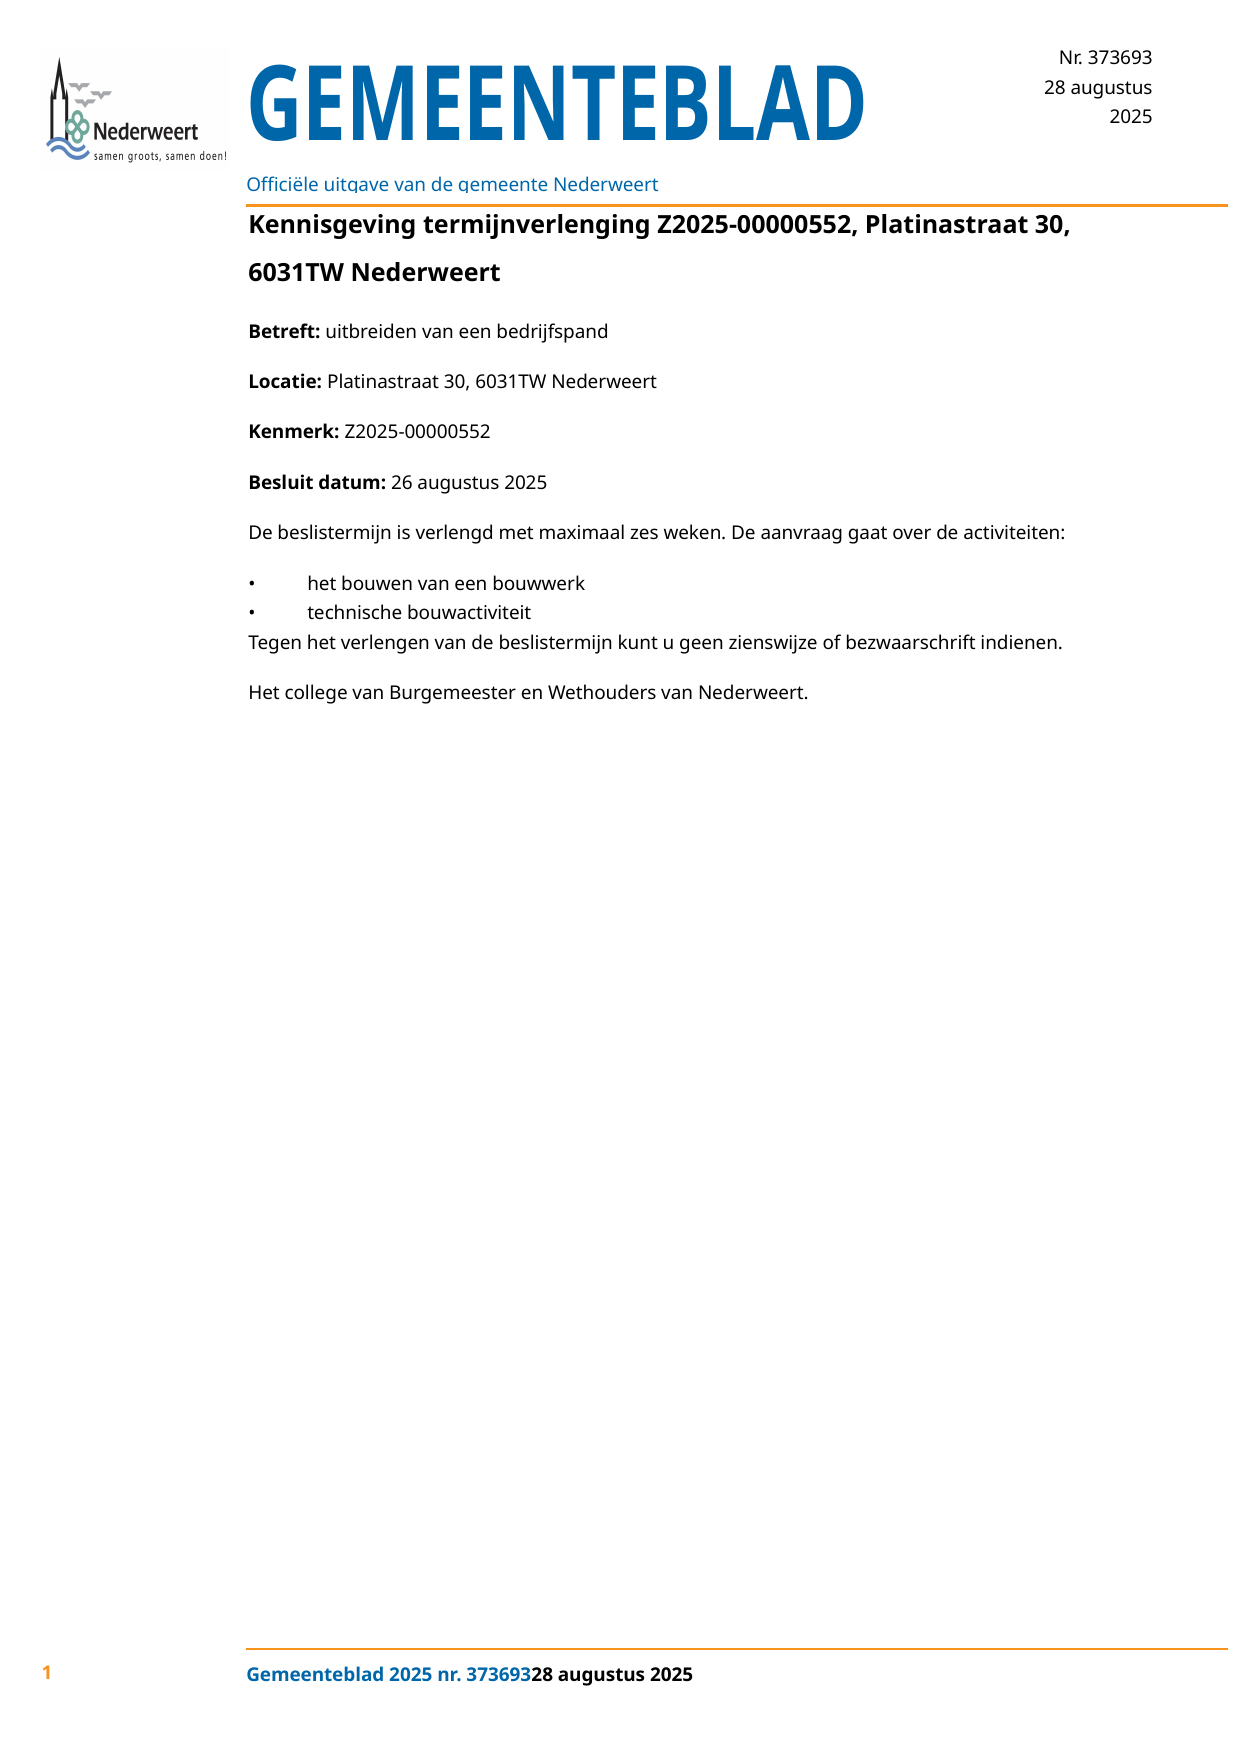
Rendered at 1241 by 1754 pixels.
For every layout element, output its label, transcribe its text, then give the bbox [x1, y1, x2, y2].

text Het college van Burgemeester en Wethouders van Nederweert. [248, 679, 1152, 705]
picture [41, 47, 231, 172]
text Kenmerk: Z2025-00000552 [248, 419, 1152, 444]
text Betreft: uitbreiden van een bedrijfspand [248, 318, 1152, 344]
text Besluit datum: 26 augustus 2025 [248, 469, 1152, 495]
list het bouwen van een bouwwerk [248, 570, 1152, 596]
text Tegen het verlengen van de beslistermijn kunt u geen zienswijze of bezwaarschrift indienen. [248, 629, 1152, 655]
text De beslistermijn is verlengd met maximaal zes weken. De aanvraag gaat over de activiteiten: [248, 519, 1152, 545]
list technische bouwactiviteit [248, 599, 1152, 625]
text Locatie: Platinastraat 30, 6031TW Nederweert [248, 368, 1152, 394]
text Kennisgeving termijnverlenging Z2025-00000552, Platinastraat 30, 6031TW Nederweert [248, 207, 1152, 288]
